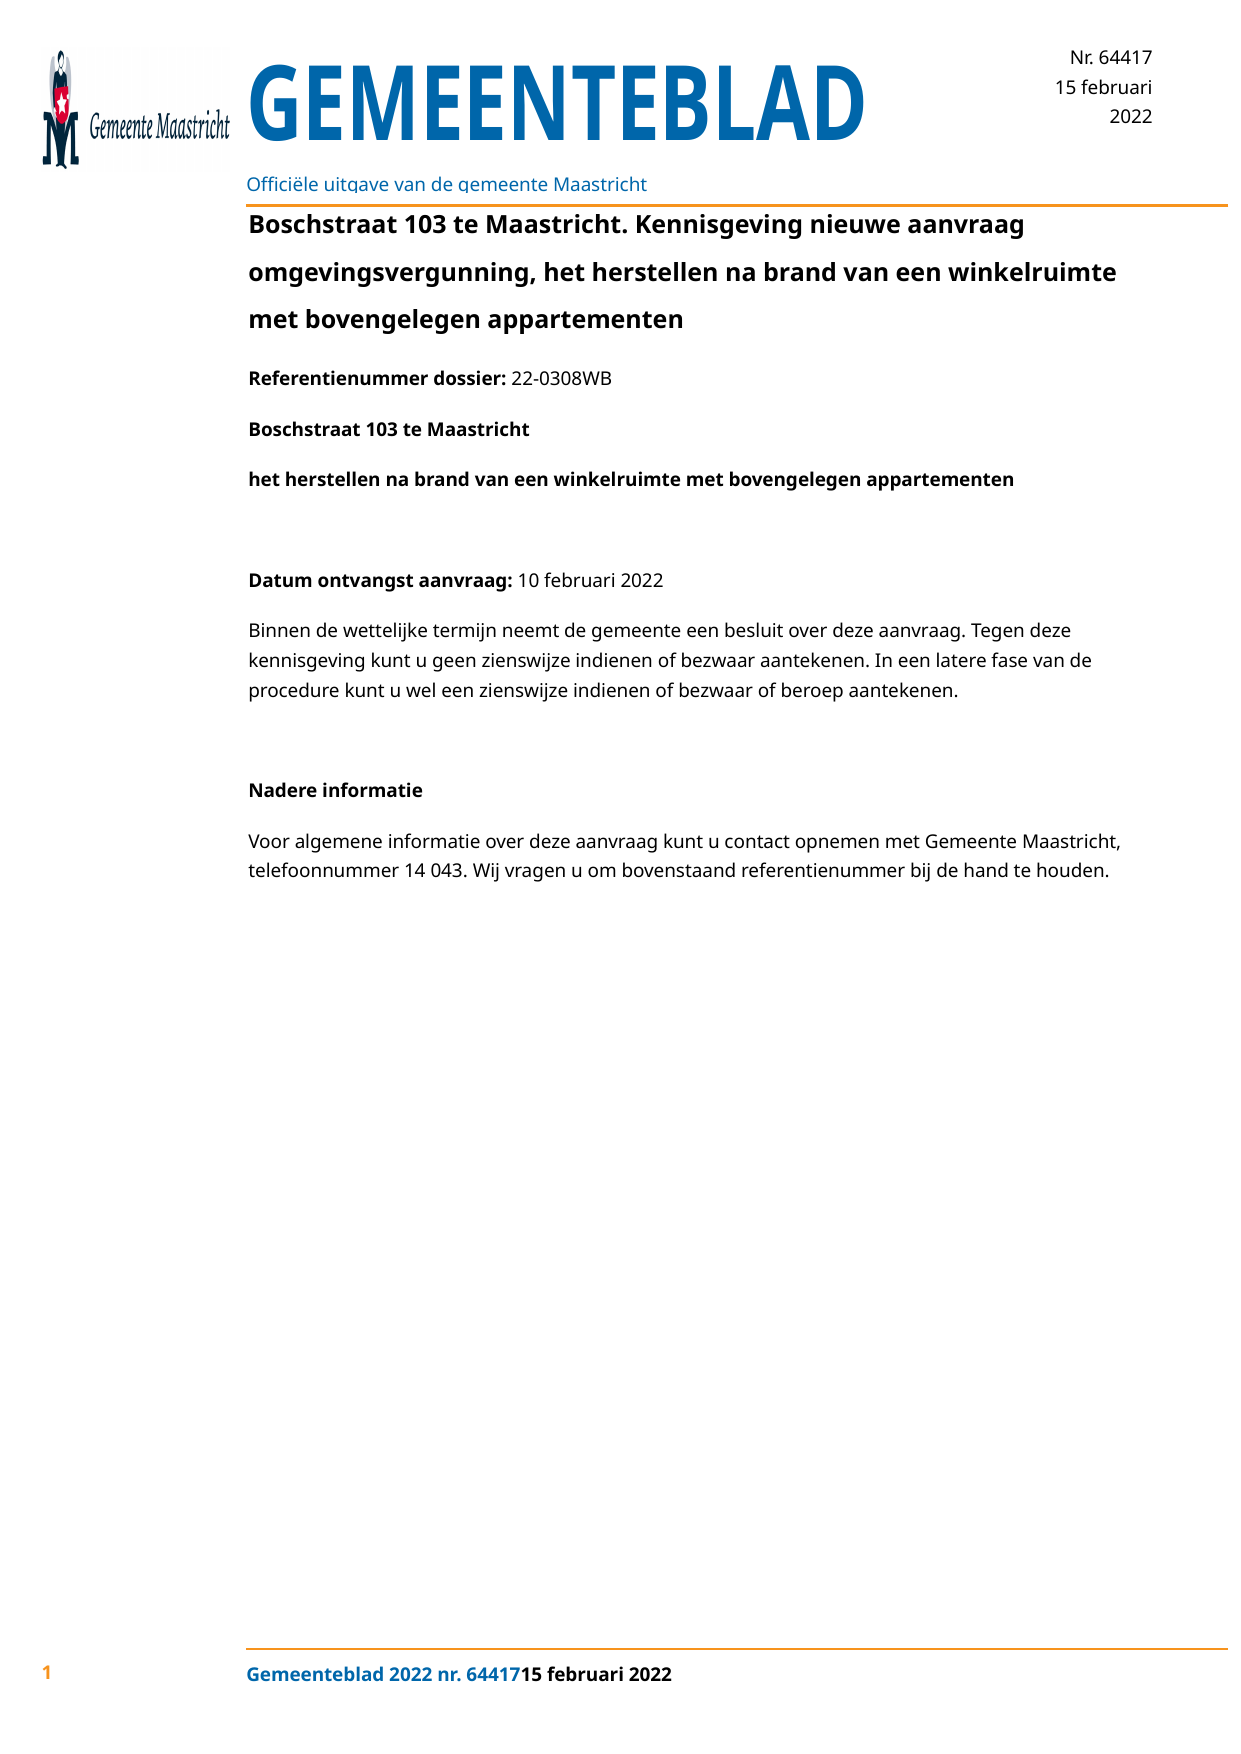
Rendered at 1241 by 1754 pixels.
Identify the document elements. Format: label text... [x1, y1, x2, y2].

text Nadere informatie [248, 778, 1152, 803]
text Binnen de wettelijke termijn neemt de gemeente een besluit over deze aanvraag. Tegen deze kennisgeving kunt u geen zienswijze indienen of bezwaar aantekenen. In een latere fase van de procedure kunt u wel een zienswijze indienen of bezwaar of beroep aantekenen. [248, 618, 1152, 702]
text Datum ontvangst aanvraag: 10 februari 2022 [248, 567, 1152, 593]
text het herstellen na brand van een winkelruimte met bovengelegen appartementen [248, 466, 1152, 492]
text Boschstraat 103 te Maastricht [248, 416, 1152, 442]
text Voor algemene informatie over deze aanvraag kunt u contact opnemen met Gemeente Maastricht, telefoonnummer 14 043. Wij vragen u om bovenstaand referentienummer bij de hand te houden. [248, 828, 1152, 883]
text Referentienummer dossier: 22-0308WB [248, 366, 1152, 391]
text Boschstraat 103 te Maastricht. Kennisgeving nieuwe aanvraag omgevingsvergunning, het herstellen na brand van een winkelruimte met bovengelegen appartementen [248, 207, 1152, 336]
picture [41, 47, 231, 172]
